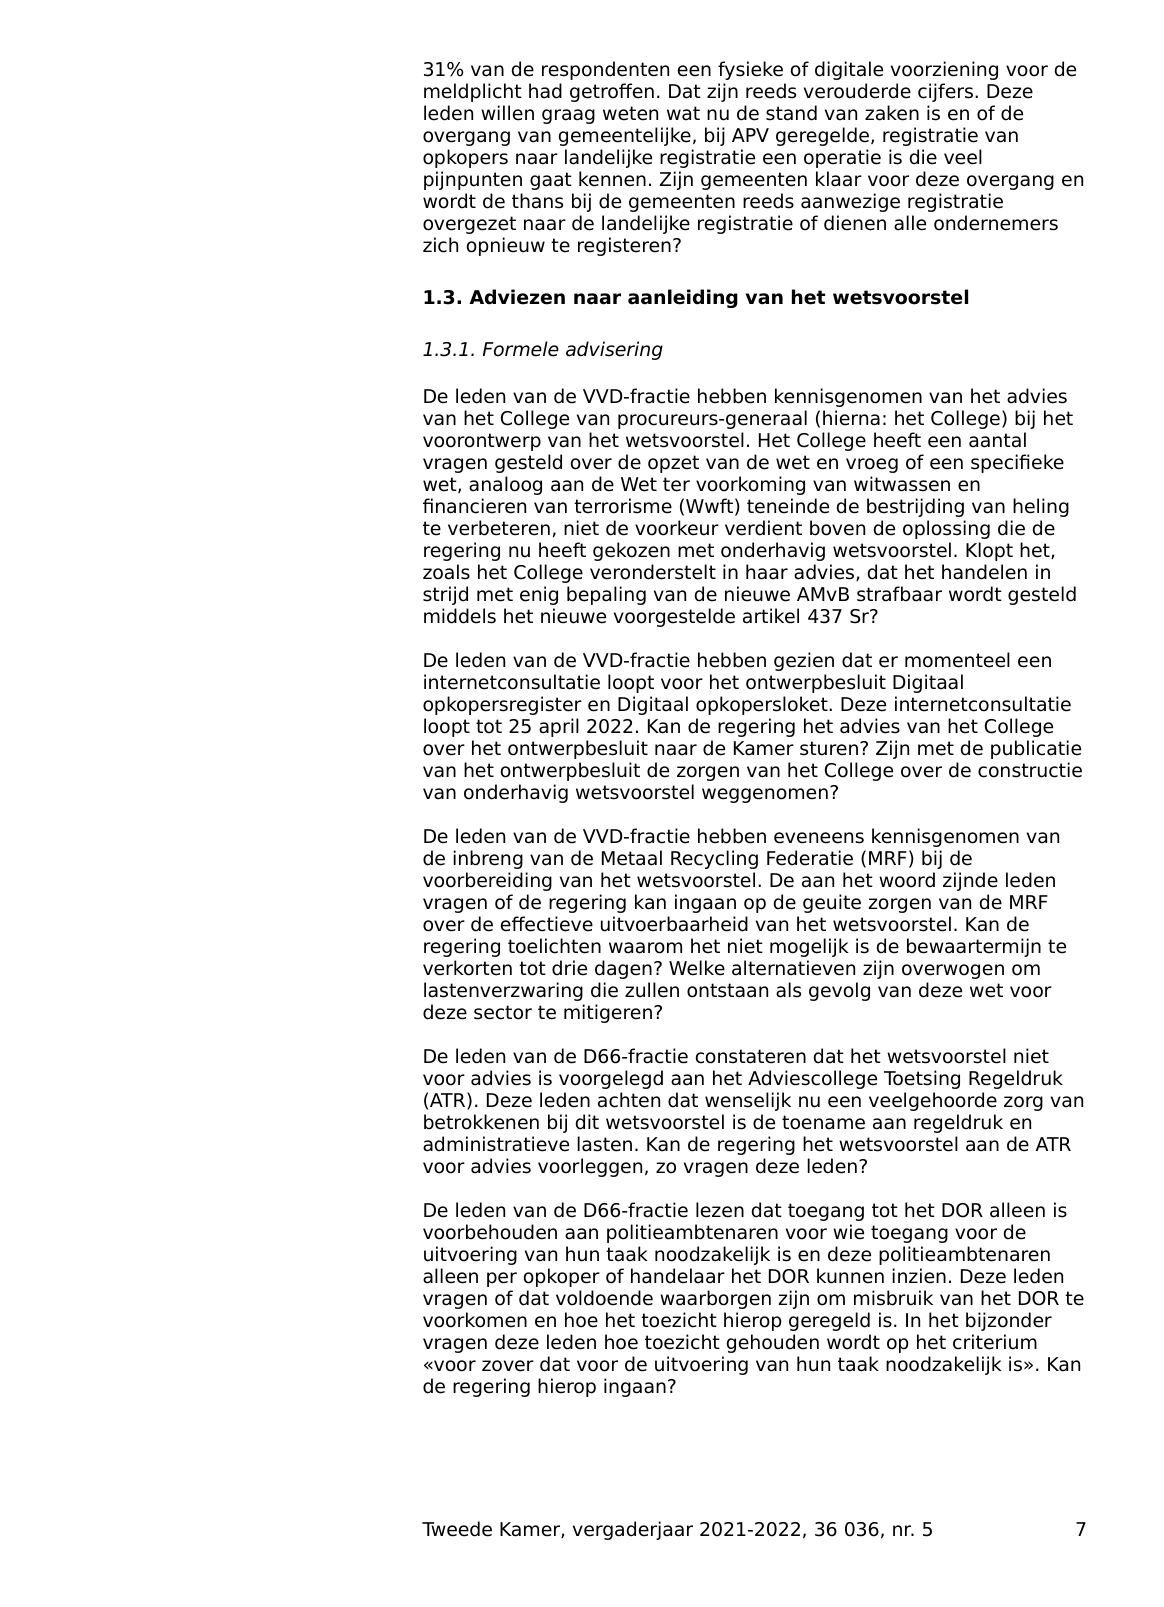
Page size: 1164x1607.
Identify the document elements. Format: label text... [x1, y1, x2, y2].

text 31% van de respondenten een fysieke of digitale voorziening voor de meldplicht had getroffen. Dat zijn reeds verouderde cijfers. Deze leden willen graag weten wat nu de stand van zaken is en of de overgang van gemeentelijke, bij APV geregelde, registratie van opkopers naar landelijke registratie een operatie is die veel pijnpunten gaat kennen. Zijn gemeenten klaar voor deze overgang en wordt de thans bij de gemeenten reeds aanwezige registratie overgezet naar de landelijke registratie of dienen alle ondernemers zich opnieuw te registeren? [422, 59, 1087, 257]
text De leden van de VVD-fractie hebben kennisgenomen van het advies van het College van procureurs-generaal (hierna: het College) bij het voorontwerp van het wetsvoorstel. Het College heeft een aantal vragen gesteld over de opzet van de wet en vroeg of een specifieke wet, analoog aan de Wet ter voorkoming van witwassen en financieren van terrorisme (Wwft) teneinde de bestrijding van heling te verbeteren, niet de voorkeur verdient boven de oplossing die de regering nu heeft gekozen met onderhavig wetsvoorstel. Klopt het, zoals het College veronderstelt in haar advies, dat het handelen in strijd met enig bepaling van de nieuwe AMvB strafbaar wordt gesteld middels het nieuwe voorgestelde artikel 437 Sr? [422, 386, 1087, 628]
text De leden van de D66-fractie lezen dat toegang tot het DOR alleen is voorbehouden aan politieambtenaren voor wie toegang voor de uitvoering van hun taak noodzakelijk is en deze politieambtenaren alleen per opkoper of handelaar het DOR kunnen inzien. Deze leden vragen of dat voldoende waarborgen zijn om misbruik van het DOR te voorkomen en hoe het toezicht hierop geregeld is. In het bijzonder vragen deze leden hoe toezicht gehouden wordt op het criterium «voor zover dat voor de uitvoering van hun taak noodzakelijk is». Kan de regering hierop ingaan? [422, 1200, 1087, 1398]
subtitle 1.3. Adviezen naar aanleiding van het wetsvoorstel [422, 287, 1087, 309]
text De leden van de VVD-fractie hebben gezien dat er momenteel een internetconsultatie loopt voor het ontwerpbesluit Digitaal opkopersregister en Digitaal opkopersloket. Deze internetconsultatie loopt tot 25 april 2022. Kan de regering het advies van het College over het ontwerpbesluit naar de Kamer sturen? Zijn met de publicatie van het ontwerpbesluit de zorgen van het College over de constructie van onderhavig wetsvoorstel weggenomen? [422, 650, 1087, 804]
text De leden van de D66-fractie constateren dat het wetsvoorstel niet voor advies is voorgelegd aan het Adviescollege Toetsing Regeldruk (ATR). Deze leden achten dat wenselijk nu een veelgehoorde zorg van betrokkenen bij dit wetsvoorstel is de toename aan regeldruk en administratieve lasten. Kan de regering het wetsvoorstel aan de ATR voor advies voorleggen, zo vragen deze leden? [422, 1046, 1087, 1178]
subtitle 1.3.1. Formele advisering [422, 339, 1087, 361]
text De leden van de VVD-fractie hebben eveneens kennisgenomen van de inbreng van de Metaal Recycling Federatie (MRF) bij de voorbereiding van het wetsvoorstel. De aan het woord zijnde leden vragen of de regering kan ingaan op de geuite zorgen van de MRF over de effectieve uitvoerbaarheid van het wetsvoorstel. Kan de regering toelichten waarom het niet mogelijk is de bewaartermijn te verkorten tot drie dagen? Welke alternatieven zijn overwogen om lastenverzwaring die zullen ontstaan als gevolg van deze wet voor deze sector te mitigeren? [422, 826, 1087, 1024]
